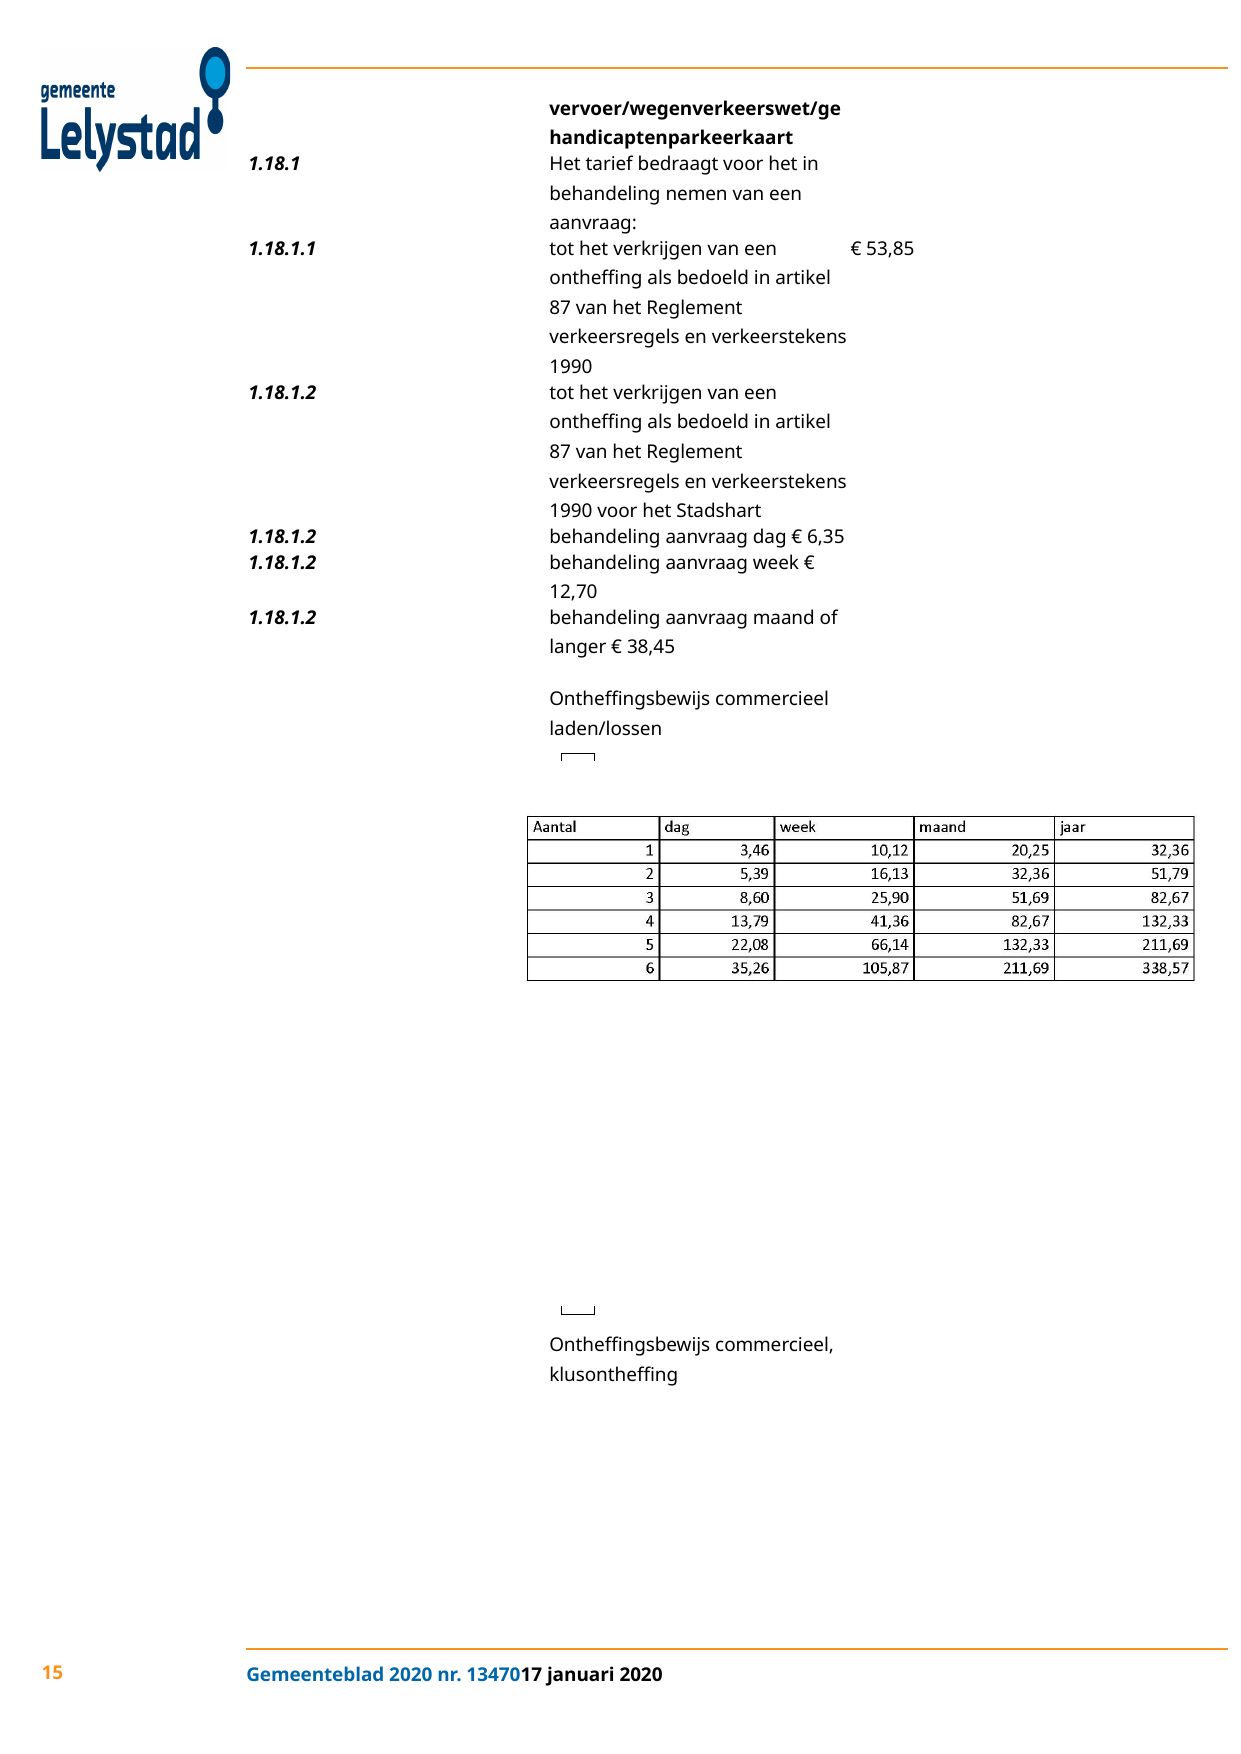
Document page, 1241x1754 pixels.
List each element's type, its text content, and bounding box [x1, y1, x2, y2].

table_cell [850, 604, 1152, 659]
table_cell behandeling aanvraag maand of langer € 38,45 [549, 604, 850, 659]
table_cell [248, 660, 549, 685]
table_header [850, 95, 1152, 150]
table_cell behandeling aanvraag dag € 6,35 [549, 523, 850, 549]
table_cell [850, 379, 1152, 523]
picture [41, 47, 231, 172]
table_cell Ontheffingsbewijs commercieel, klusontheffing [549, 1332, 850, 1387]
table_cell 1.18.1.2 [248, 523, 549, 549]
table_cell [549, 741, 850, 761]
table_cell [850, 1332, 1152, 1387]
table_cell [248, 741, 549, 1332]
table_cell [850, 549, 1152, 604]
table_cell 1.18.1.2 [248, 604, 549, 659]
table_cell tot het verkrijgen van een ontheffing als bedoeld in artikel 87 van het Reglement verkeersregels en verkeerstekens 1990 [549, 235, 850, 379]
table_cell 1.18.1.2 [248, 549, 549, 604]
table_cell [562, 754, 594, 761]
table_cell € 53,85 [850, 235, 1152, 379]
table_cell [248, 1332, 549, 1387]
table_cell tot het verkrijgen van een ontheffing als bedoeld in artikel 87 van het Reglement verkeersregels en verkeerstekens 1990 voor het Stadshart [549, 379, 850, 523]
table_cell behandeling aanvraag week € 12,70 [549, 549, 850, 604]
table_cell [850, 660, 1152, 685]
table_cell [549, 660, 850, 685]
table_cell 1.18.1.2 [248, 379, 549, 523]
table_cell [850, 523, 1152, 549]
table_cell [850, 741, 1152, 761]
table_cell [850, 685, 1152, 741]
picture [478, 761, 1240, 1306]
table_cell [850, 150, 1152, 235]
table_cell [549, 1306, 850, 1332]
table_cell [248, 685, 549, 741]
table_header [248, 95, 549, 150]
table_cell 1.18.1 [248, 150, 549, 235]
table_cell Ontheffingsbewijs commercieel laden/lossen [549, 685, 850, 741]
table_cell [850, 1306, 1152, 1332]
table_cell Het tarief bedraagt voor het in behandeling nemen van een aanvraag: [549, 150, 850, 235]
table_header vervoer/wegenverkeerswet/gehandicaptenparkeerkaart [549, 95, 850, 150]
table_cell [562, 1306, 594, 1314]
table_cell 1.18.1.1 [248, 235, 549, 379]
